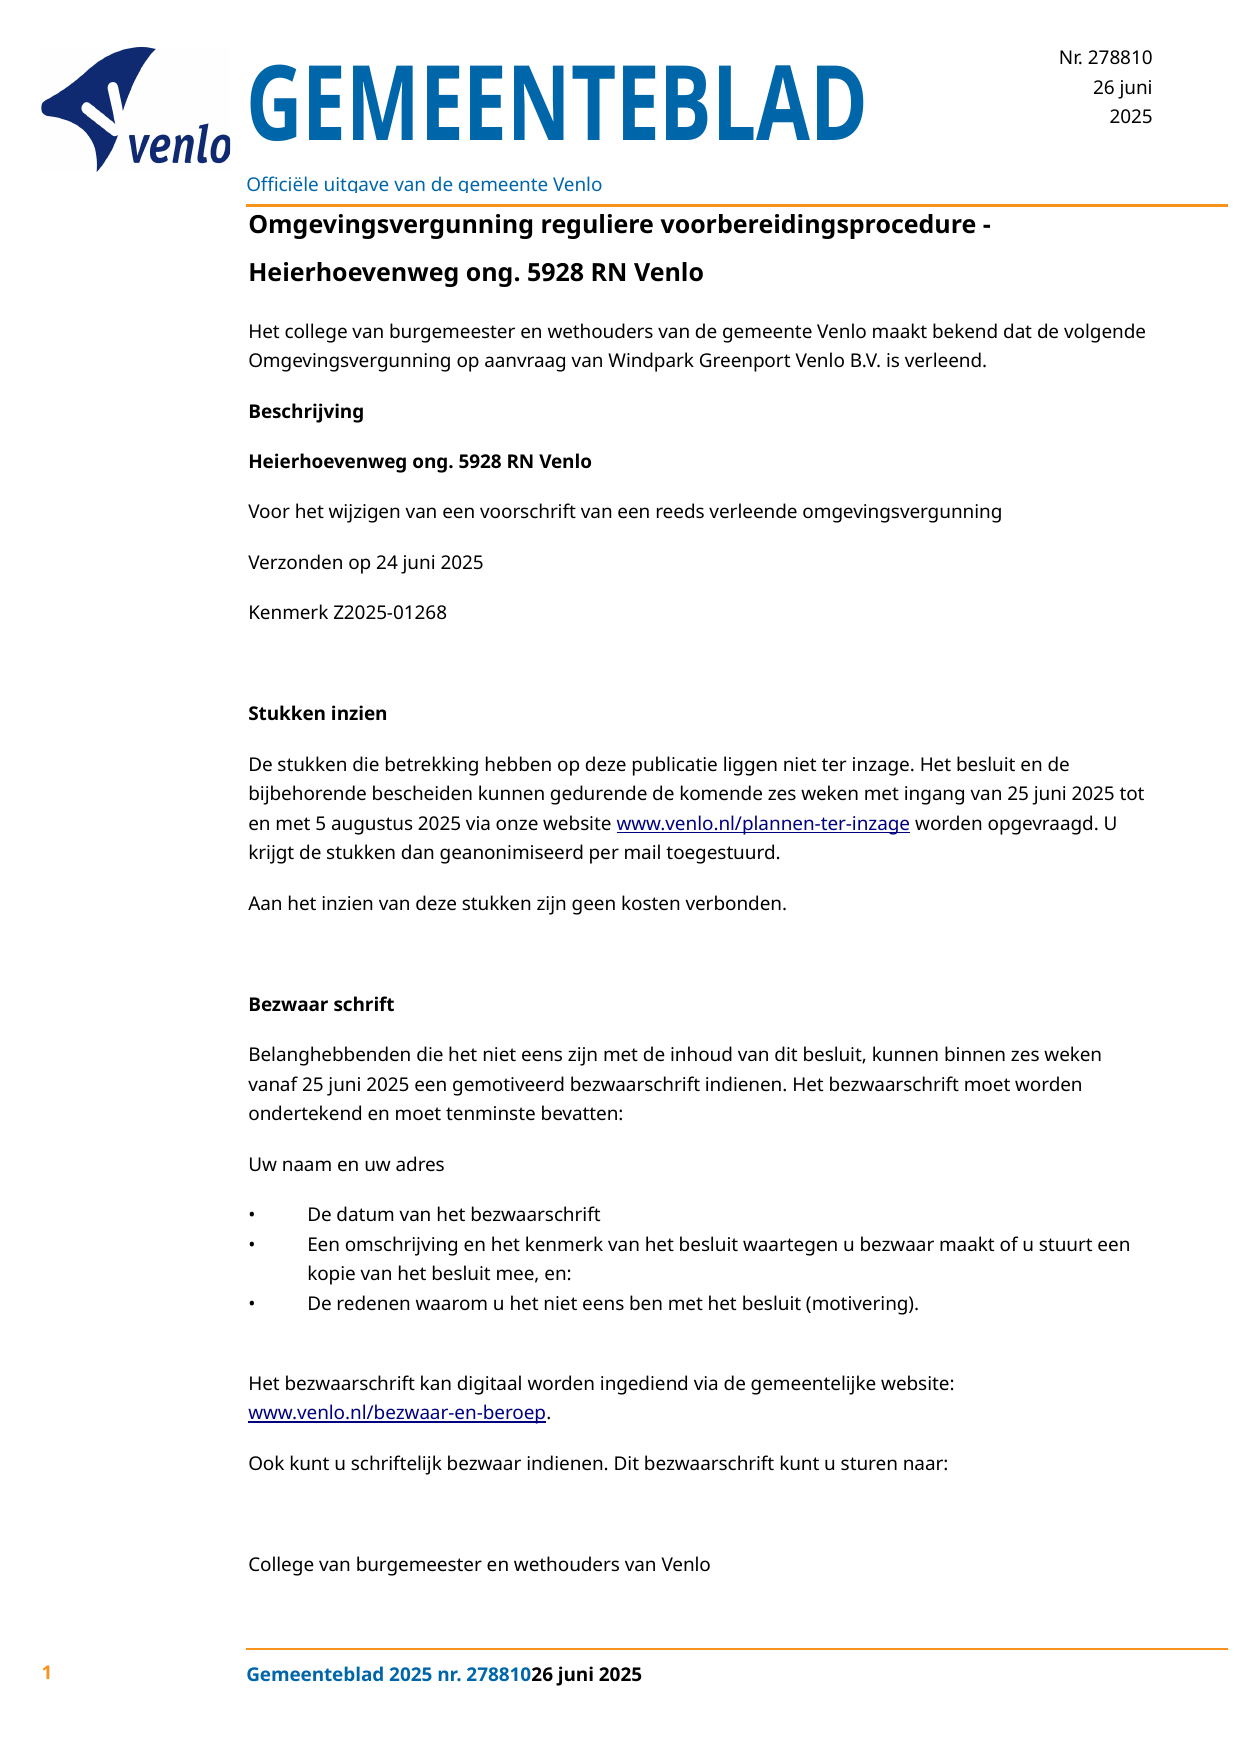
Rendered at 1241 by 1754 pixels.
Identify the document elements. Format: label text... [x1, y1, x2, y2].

picture [41, 47, 231, 172]
text Kenmerk Z2025-01268 [248, 599, 1152, 625]
text Belanghebbenden die het niet eens zijn met de inhoud van dit besluit, kunnen binnen zes weken vanaf 25 juni 2025 een gemotiveerd bezwaarschrift indienen. Het bezwaarschrift moet worden ondertekend en moet tenminste bevatten: [248, 1041, 1152, 1126]
text Bezwaar schrift [248, 991, 1152, 1017]
list Een omschrijving en het kenmerk van het besluit waartegen u bezwaar maakt of u stuurt een kopie van het besluit mee, en: [248, 1231, 1152, 1286]
text Verzonden op 24 juni 2025 [248, 549, 1152, 575]
list De redenen waarom u het niet eens ben met het besluit (motivering). [248, 1290, 1152, 1316]
text Heierhoevenweg ong. 5928 RN Venlo [248, 448, 1152, 474]
text Voor het wijzigen van een voorschrift van een reeds verleende omgevingsvergunning [248, 499, 1152, 524]
text De stukken die betrekking hebben op deze publicatie liggen niet ter inzage. Het besluit en de bijbehorende bescheiden kunnen gedurende de komende zes weken met ingang van 25 juni 2025 tot en met 5 augustus 2025 via onze website www.venlo.nl/plannen-ter-inzage worden opgevraagd. U krijgt de stukken dan geanonimiseerd per mail toegestuurd. [248, 751, 1152, 865]
text Aan het inzien van deze stukken zijn geen kosten verbonden. [248, 890, 1152, 916]
text Stukken inzien [248, 700, 1152, 726]
list De datum van het bezwaarschrift [248, 1201, 1152, 1227]
text Ook kunt u schriftelijk bezwaar indienen. Dit bezwaarschrift kunt u sturen naar: [248, 1450, 1152, 1476]
text Het college van burgemeester en wethouders van de gemeente Venlo maakt bekend dat de volgende Omgevingsvergunning op aanvraag van Windpark Greenport Venlo B.V. is verleend. [248, 318, 1152, 373]
text Beschrijving [248, 398, 1152, 424]
text College van burgemeester en wethouders van Venlo [248, 1551, 1152, 1577]
text Het bezwaarschrift kan digitaal worden ingediend via de gemeentelijke website: www.venlo.nl/bezwaar-en-beroep. [248, 1370, 1152, 1425]
text Omgevingsvergunning reguliere voorbereidingsprocedure - Heierhoevenweg ong. 5928 RN Venlo [248, 207, 1152, 288]
text Uw naam en uw adres [248, 1151, 1152, 1177]
